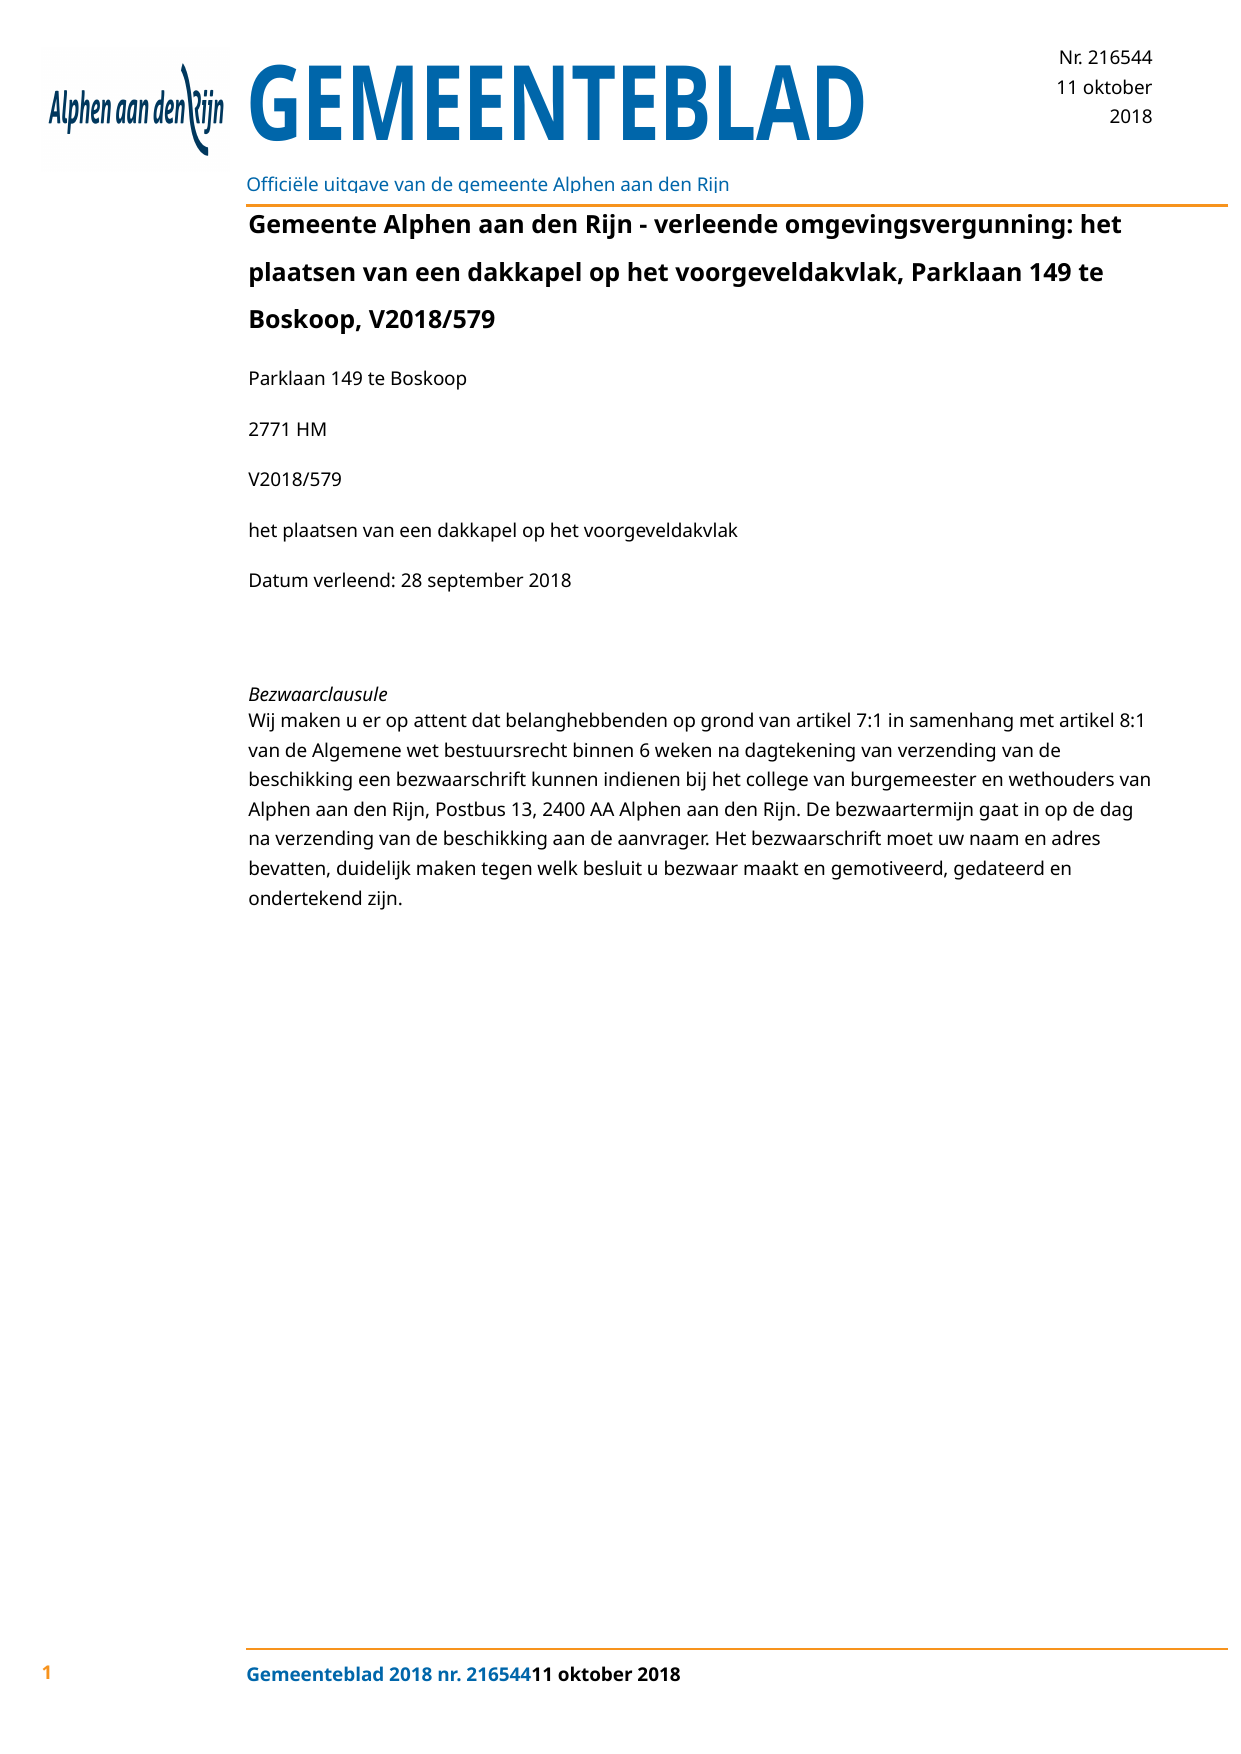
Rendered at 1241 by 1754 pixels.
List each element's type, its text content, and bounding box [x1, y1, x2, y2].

text V2018/579 [248, 466, 1152, 492]
picture [41, 47, 231, 172]
text Wij maken u er op attent dat belanghebbenden op grond van artikel 7:1 in samenhang met artikel 8:1 van de Algemene wet bestuursrecht binnen 6 weken na dagtekening van verzending van de beschikking een bezwaarschrift kunnen indienen bij het college van burgemeester en wethouders van Alphen aan den Rijn, Postbus 13, 2400 AA Alphen aan den Rijn. De bezwaartermijn gaat in op de dag na verzending van de beschikking aan de aanvrager. Het bezwaarschrift moet uw naam en adres bevatten, duidelijk maken tegen welk besluit u bezwaar maakt en gemotiveerd, gedateerd en ondertekend zijn. [248, 707, 1152, 911]
text Parklaan 149 te Boskoop [248, 366, 1152, 391]
text Datum verleend: 28 september 2018 [248, 567, 1152, 593]
text Gemeente Alphen aan den Rijn - verleende omgevingsvergunning: het plaatsen van een dakkapel op het voorgeveldakvlak, Parklaan 149 te Boskoop, V2018/579 [248, 207, 1152, 336]
text Bezwaarclausule [248, 682, 1152, 707]
text het plaatsen van een dakkapel op het voorgeveldakvlak [248, 517, 1152, 542]
text 2771 HM [248, 416, 1152, 442]
